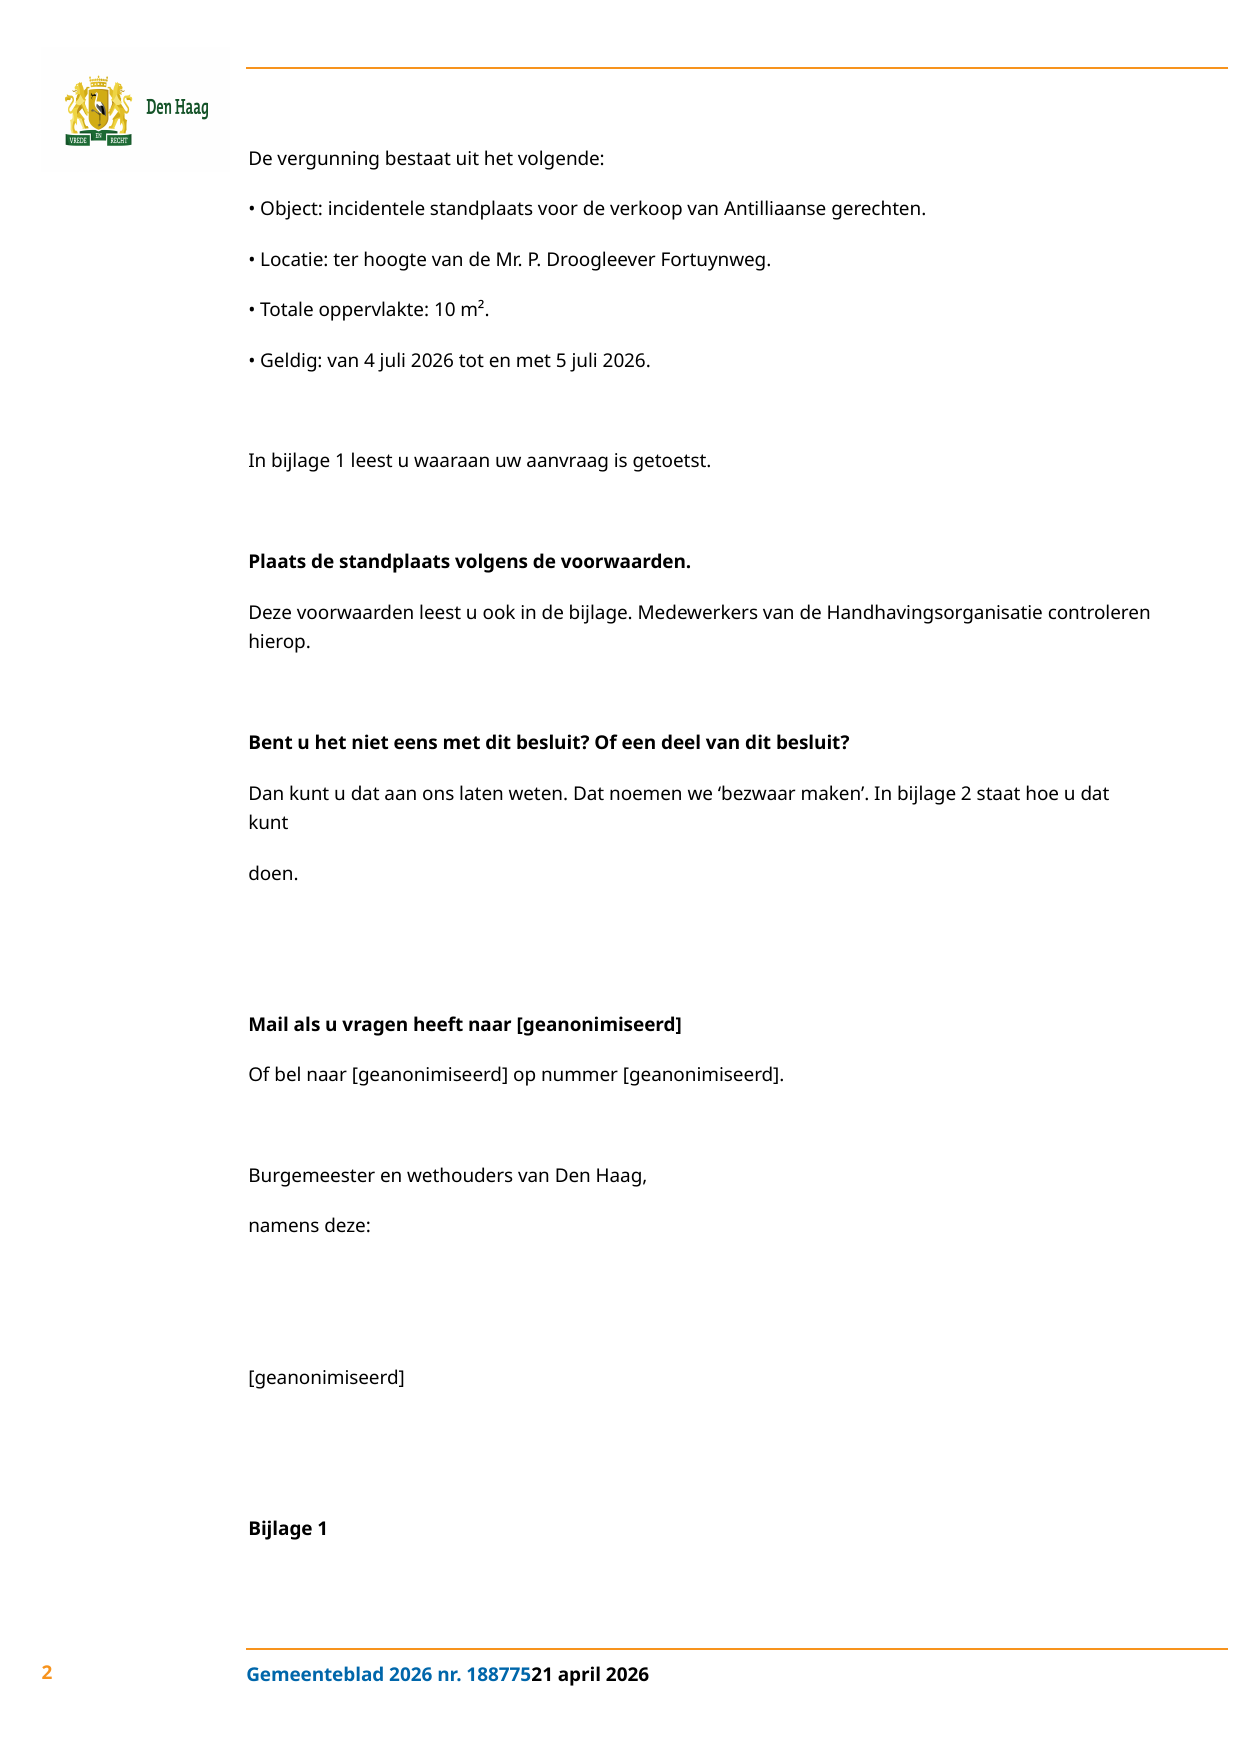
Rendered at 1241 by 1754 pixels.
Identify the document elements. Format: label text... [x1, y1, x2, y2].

text De vergunning bestaat uit het volgende: [248, 145, 1152, 171]
text Of bel naar [geanonimiseerd] op nummer [geanonimiseerd]. [248, 1061, 1152, 1087]
text Dan kunt u dat aan ons laten weten. Dat noemen we ‘bezwaar maken’. In bijlage 2 staat hoe u dat kunt [248, 780, 1152, 835]
text • Object: incidentele standplaats voor de verkoop van Antilliaanse gerechten. [248, 196, 1152, 221]
text Mail als u vragen heeft naar [geanonimiseerd] [248, 1011, 1152, 1037]
text Plaats de standplaats volgens de voorwaarden. [248, 548, 1152, 574]
text • Locatie: ter hoogte van de Mr. P. Droogleever Fortuynweg. [248, 246, 1152, 272]
text • Totale oppervlakte: 10 m². [248, 296, 1152, 322]
text doen. [248, 860, 1152, 886]
picture [41, 47, 231, 172]
text Bijlage 1 [248, 1515, 1152, 1541]
text In bijlage 1 leest u waaraan uw aanvraag is getoetst. [248, 448, 1152, 473]
text Burgemeester en wethouders van Den Haag, [248, 1162, 1152, 1188]
text • Geldig: van 4 juli 2026 tot en met 5 juli 2026. [248, 347, 1152, 373]
text [geanonimiseerd] [248, 1364, 1152, 1390]
text Bent u het niet eens met dit besluit? Of een deel van dit besluit? [248, 729, 1152, 755]
text Deze voorwaarden leest u ook in de bijlage. Medewerkers van de Handhavingsorganisatie controleren hierop. [248, 599, 1152, 654]
text namens deze: [248, 1213, 1152, 1238]
